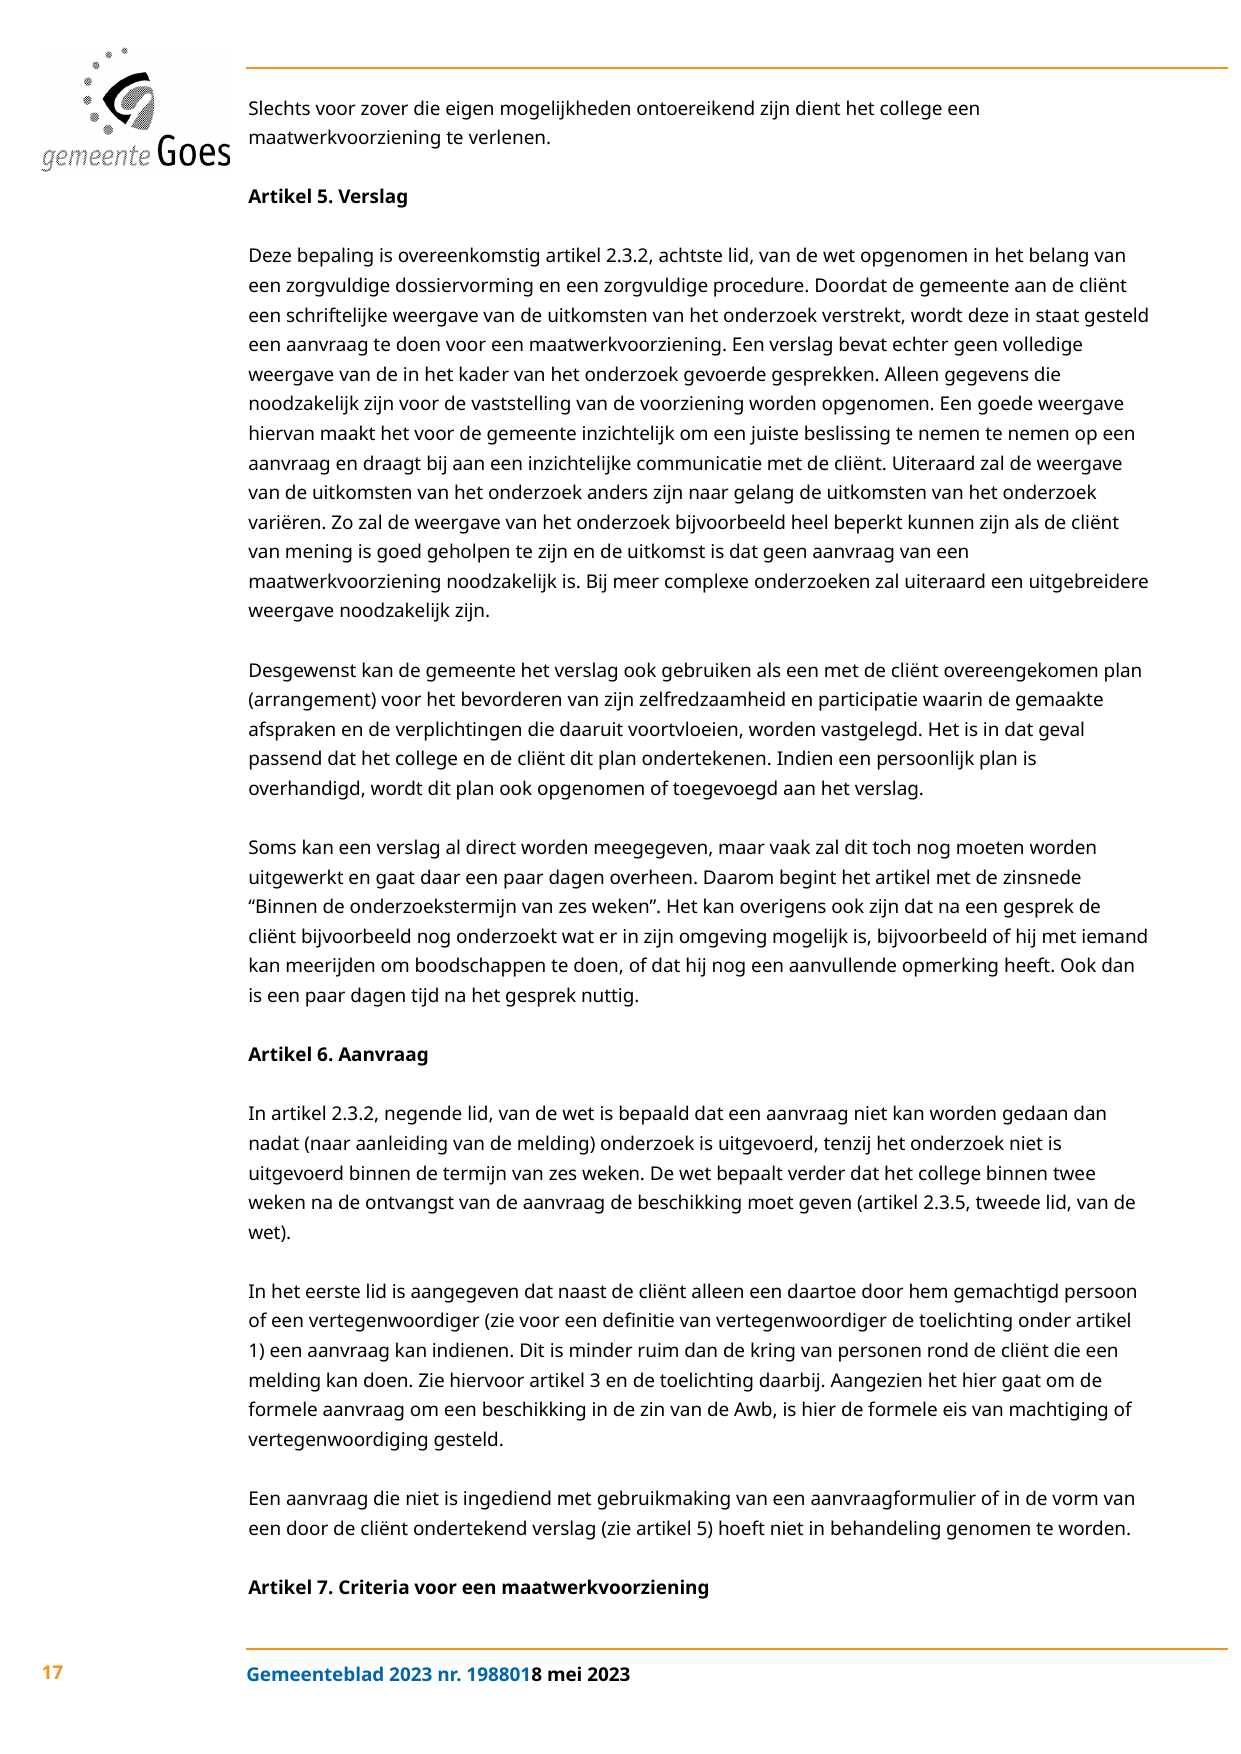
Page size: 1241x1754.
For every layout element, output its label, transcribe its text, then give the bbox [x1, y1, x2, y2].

text Artikel 6. Aanvraag [248, 1041, 1152, 1067]
text Artikel 5. Verslag [248, 183, 1152, 209]
text Een aanvraag die niet is ingediend met gebruikmaking van een aanvraagformulier of in de vorm van een door de cliënt ondertekend verslag (zie artikel 5) hoeft niet in behandeling genomen te worden. [248, 1485, 1152, 1541]
text In artikel 2.3.2, negende lid, van de wet is bepaald dat een aanvraag niet kan worden gedaan dan nadat (naar aanleiding van de melding) onderzoek is uitgevoerd, tenzij het onderzoek niet is uitgevoerd binnen de termijn van zes weken. De wet bepaalt verder dat het college binnen twee weken na de ontvangst van de aanvraag de beschikking moet geven (artikel 2.3.5, tweede lid, van de wet). [248, 1101, 1152, 1245]
text Soms kan een verslag al direct worden meegegeven, maar vaak zal dit toch nog moeten worden uitgewerkt en gaat daar een paar dagen overheen. Daarom begint het artikel met de zinsnede “Binnen de onderzoekstermijn van zes weken”. Het kan overigens ook zijn dat na een gesprek de cliënt bijvoorbeeld nog onderzoekt wat er in zijn omgeving mogelijk is, bijvoorbeeld of hij met iemand kan meerijden om boodschappen te doen, of dat hij nog een aanvullende opmerking heeft. Ook dan is een paar dagen tijd na het gesprek nuttig. [248, 834, 1152, 1008]
text Slechts voor zover die eigen mogelijkheden ontoereikend zijn dient het college een maatwerkvoorziening te verlenen. [248, 95, 1152, 150]
picture [41, 47, 231, 172]
text Artikel 7. Criteria voor een maatwerkvoorziening [248, 1574, 1152, 1600]
text Deze bepaling is overeenkomstig artikel 2.3.2, achtste lid, van de wet opgenomen in het belang van een zorgvuldige dossiervorming en een zorgvuldige procedure. Doordat de gemeente aan de cliënt een schriftelijke weergave van de uitkomsten van het onderzoek verstrekt, wordt deze in staat gesteld een aanvraag te doen voor een maatwerkvoorziening. Een verslag bevat echter geen volledige weergave van de in het kader van het onderzoek gevoerde gesprekken. Alleen gegevens die noodzakelijk zijn voor de vaststelling van de voorziening worden opgenomen. Een goede weergave hiervan maakt het voor de gemeente inzichtelijk om een juiste beslissing te nemen te nemen op een aanvraag en draagt bij aan een inzichtelijke communicatie met de cliënt. Uiteraard zal de weergave van de uitkomsten van het onderzoek anders zijn naar gelang de uitkomsten van het onderzoek variëren. Zo zal de weergave van het onderzoek bijvoorbeeld heel beperkt kunnen zijn als de cliënt van mening is goed geholpen te zijn en de uitkomst is dat geen aanvraag van een maatwerkvoorziening noodzakelijk is. Bij meer complexe onderzoeken zal uiteraard een uitgebreidere weergave noodzakelijk zijn. [248, 243, 1152, 623]
text In het eerste lid is aangegeven dat naast de cliënt alleen een daartoe door hem gemachtigd persoon of een vertegenwoordiger (zie voor een definitie van vertegenwoordiger de toelichting onder artikel 1) een aanvraag kan indienen. Dit is minder ruim dan de kring van personen rond de cliënt die een melding kan doen. Zie hiervoor artikel 3 en de toelichting daarbij. Aangezien het hier gaat om de formele aanvraag om een beschikking in de zin van de Awb, is hier de formele eis van machtiging of vertegenwoordiging gesteld. [248, 1278, 1152, 1452]
text Desgewenst kan de gemeente het verslag ook gebruiken als een met de cliënt overeengekomen plan (arrangement) voor het bevorderen van zijn zelfredzaamheid en participatie waarin de gemaakte afspraken en de verplichtingen die daaruit voortvloeien, worden vastgelegd. Het is in dat geval passend dat het college en de cliënt dit plan ondertekenen. Indien een persoonlijk plan is overhandigd, wordt dit plan ook opgenomen of toegevoegd aan het verslag. [248, 657, 1152, 801]
